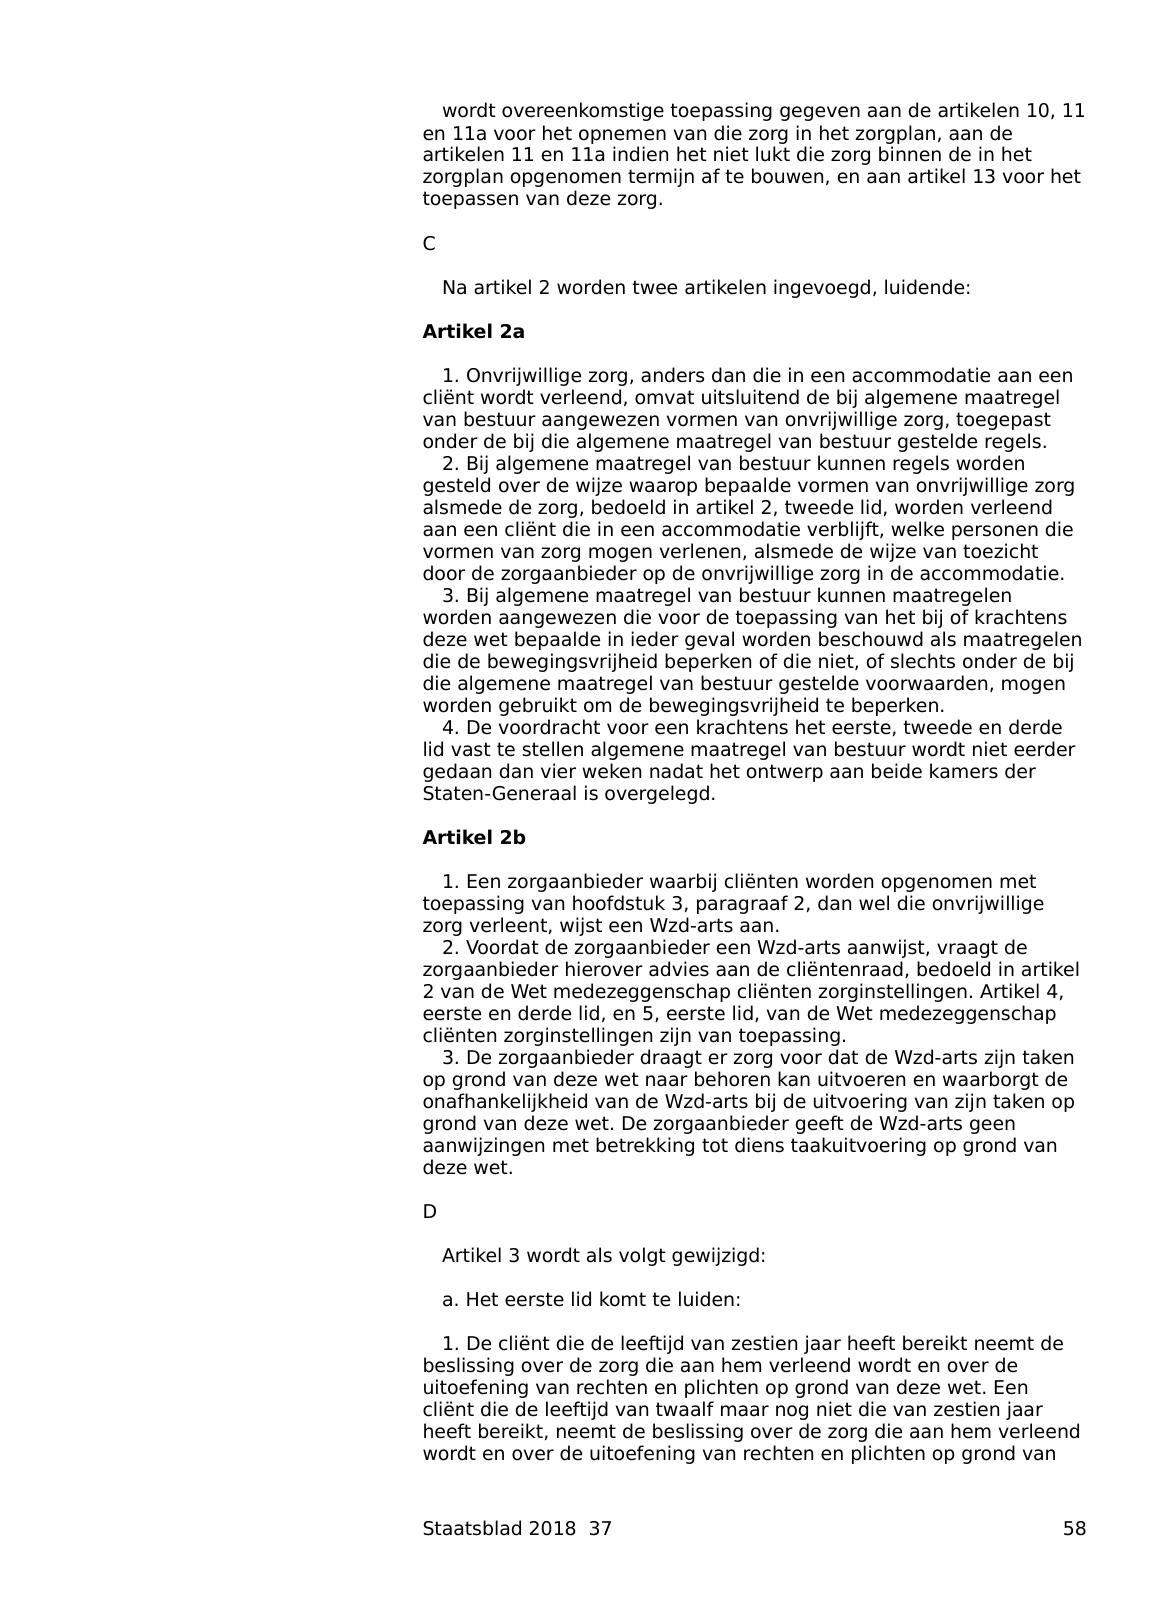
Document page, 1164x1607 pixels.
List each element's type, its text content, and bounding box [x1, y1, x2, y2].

text C [422, 232, 1087, 254]
text 4. De voordracht voor een krachtens het eerste, tweede en derde lid vast te stellen algemene maatregel van bestuur wordt niet eerder gedaan dan vier weken nadat het ontwerp aan beide kamers der Staten-Generaal is overgelegd. [422, 717, 1087, 804]
text Artikel 3 wordt als volgt gewijzigd: [422, 1245, 1087, 1267]
subtitle Artikel 2b [422, 827, 1087, 849]
text Na artikel 2 worden twee artikelen ingevoegd, luidende: [422, 277, 1087, 299]
text wordt overeenkomstige toepassing gegeven aan de artikelen 10, 11 en 11a voor het opnemen van die zorg in het zorgplan, aan de artikelen 11 en 11a indien het niet lukt die zorg binnen de in het zorgplan opgenomen termijn af te bouwen, en aan artikel 13 voor het toepassen van deze zorg. [422, 100, 1087, 210]
text 1. De cliënt die de leeftijd van zestien jaar heeft bereikt neemt de beslissing over de zorg die aan hem verleend wordt en over de uitoefening van rechten en plichten op grond van deze wet. Een cliënt die de leeftijd van twaalf maar nog niet die van zestien jaar heeft bereikt, neemt de beslissing over de zorg die aan hem verleend wordt en over de uitoefening van rechten en plichten op grond van [422, 1333, 1087, 1465]
text 2. Voordat de zorgaanbieder een Wzd-arts aanwijst, vraagt de zorgaanbieder hierover advies aan de cliëntenraad, bedoeld in artikel 2 van de Wet medezeggenschap cliënten zorginstellingen. Artikel 4, eerste en derde lid, en 5, eerste lid, van de Wet medezeggenschap cliënten zorginstellingen zijn van toepassing. [422, 937, 1087, 1047]
text a. Het eerste lid komt te luiden: [422, 1289, 1087, 1311]
text D [422, 1201, 1087, 1223]
text 2. Bij algemene maatregel van bestuur kunnen regels worden gesteld over de wijze waarop bepaalde vormen van onvrijwillige zorg alsmede de zorg, bedoeld in artikel 2, tweede lid, worden verleend aan een cliënt die in een accommodatie verblijft, welke personen die vormen van zorg mogen verlenen, alsmede de wijze van toezicht door de zorgaanbieder op de onvrijwillige zorg in de accommodatie. [422, 453, 1087, 585]
text 3. Bij algemene maatregel van bestuur kunnen maatregelen worden aangewezen die voor de toepassing van het bij of krachtens deze wet bepaalde in ieder geval worden beschouwd als maatregelen die de bewegingsvrijheid beperken of die niet, of slechts onder de bij die algemene maatregel van bestuur gestelde voorwaarden, mogen worden gebruikt om de bewegingsvrijheid te beperken. [422, 585, 1087, 717]
text 1. Een zorgaanbieder waarbij cliënten worden opgenomen met toepassing van hoofdstuk 3, paragraaf 2, dan wel die onvrijwillige zorg verleent, wijst een Wzd-arts aan. [422, 871, 1087, 937]
text 1. Onvrijwillige zorg, anders dan die in een accommodatie aan een cliënt wordt verleend, omvat uitsluitend de bij algemene maatregel van bestuur aangewezen vormen van onvrijwillige zorg, toegepast onder de bij die algemene maatregel van bestuur gestelde regels. [422, 365, 1087, 453]
text 3. De zorgaanbieder draagt er zorg voor dat de Wzd-arts zijn taken op grond van deze wet naar behoren kan uitvoeren en waarborgt de onafhankelijkheid van de Wzd-arts bij de uitvoering van zijn taken op grond van deze wet. De zorgaanbieder geeft de Wzd-arts geen aanwijzingen met betrekking tot diens taakuitvoering op grond van deze wet. [422, 1047, 1087, 1179]
subtitle Artikel 2a [422, 321, 1087, 343]
